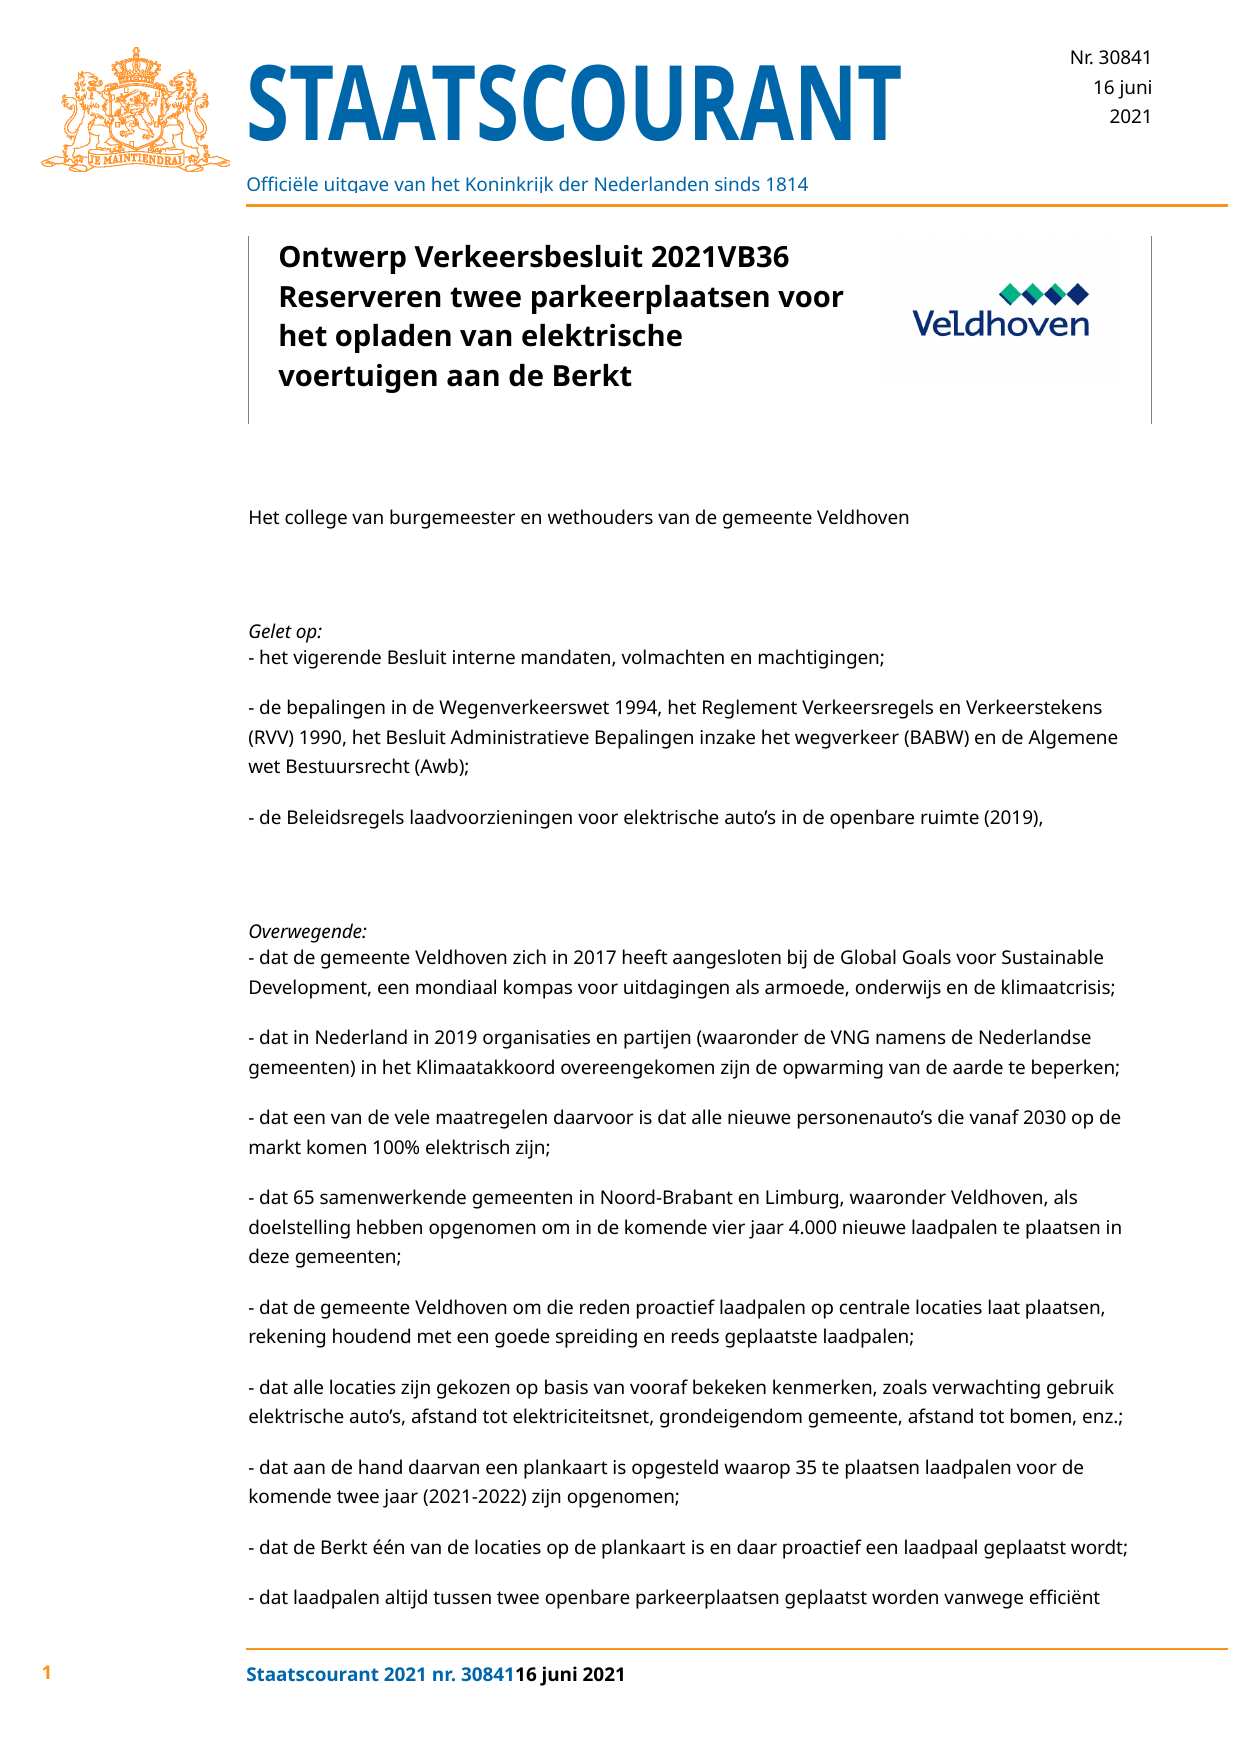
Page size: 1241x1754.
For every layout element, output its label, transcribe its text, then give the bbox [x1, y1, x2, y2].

text - dat laadpalen altijd tussen twee openbare parkeerplaatsen geplaatst worden vanwege efficiënt [248, 1584, 1152, 1610]
picture [882, 236, 1119, 384]
text Overwegende: [248, 918, 1152, 944]
text Het college van burgemeester en wethouders van de gemeente Veldhoven [248, 504, 1152, 530]
text - dat in Nederland in 2019 organisaties en partijen (waaronder de VNG namens de Nederlandse gemeenten) in het Klimaatakkoord overeengekomen zijn de opwarming van de aarde te beperken; [248, 1024, 1152, 1079]
text - dat 65 samenwerkende gemeenten in Noord-Brabant en Limburg, waaronder Veldhoven, als doelstelling hebben opgenomen om in de komende vier jaar 4.000 nieuwe laadpalen te plaatsen in deze gemeenten; [248, 1184, 1152, 1269]
text - dat alle locaties zijn gekozen op basis van vooraf bekeken kenmerken, zoals verwachting gebruik elektrische auto’s, afstand tot elektriciteitsnet, grondeigendom gemeente, afstand tot bomen, enz.; [248, 1374, 1152, 1429]
text - dat de gemeente Veldhoven zich in 2017 heeft aangesloten bij de Global Goals voor Sustainable Development, een mondiaal kompas voor uitdagingen als armoede, onderwijs en de klimaatcrisis; [248, 944, 1152, 999]
text - de Beleidsregels laadvoorzieningen voor elektrische auto’s in de openbare ruimte (2019), [248, 804, 1152, 830]
text - de bepalingen in de Wegenverkeerswet 1994, het Reglement Verkeersregels en Verkeerstekens (RVV) 1990, het Besluit Administratieve Bepalingen inzake het wegverkeer (BABW) en de Algemene wet Bestuursrecht (Awb); [248, 694, 1152, 779]
table_header Ontwerp Verkeersbesluit 2021VB36 Reserveren twee parkeerplaatsen voor het opladen van elektrische voertuigen aan de Berkt [249, 236, 850, 424]
text Gelet op: [248, 618, 1152, 644]
picture [41, 47, 231, 172]
text - dat de gemeente Veldhoven om die reden proactief laadpalen op centrale locaties laat plaatsen, rekening houdend met een goede spreiding en reeds geplaatste laadpalen; [248, 1294, 1152, 1349]
text - dat een van de vele maatregelen daarvoor is dat alle nieuwe personenauto’s die vanaf 2030 op de markt komen 100% elektrisch zijn; [248, 1104, 1152, 1159]
text - het vigerende Besluit interne mandaten, volmachten en machtigingen; [248, 644, 1152, 670]
text - dat de Berkt één van de locaties op de plankaart is en daar proactief een laadpaal geplaatst wordt; [248, 1534, 1152, 1559]
table_header [850, 236, 1151, 424]
text - dat aan de hand daarvan een plankaart is opgesteld waarop 35 te plaatsen laadpalen voor de komende twee jaar (2021-2022) zijn opgenomen; [248, 1454, 1152, 1509]
